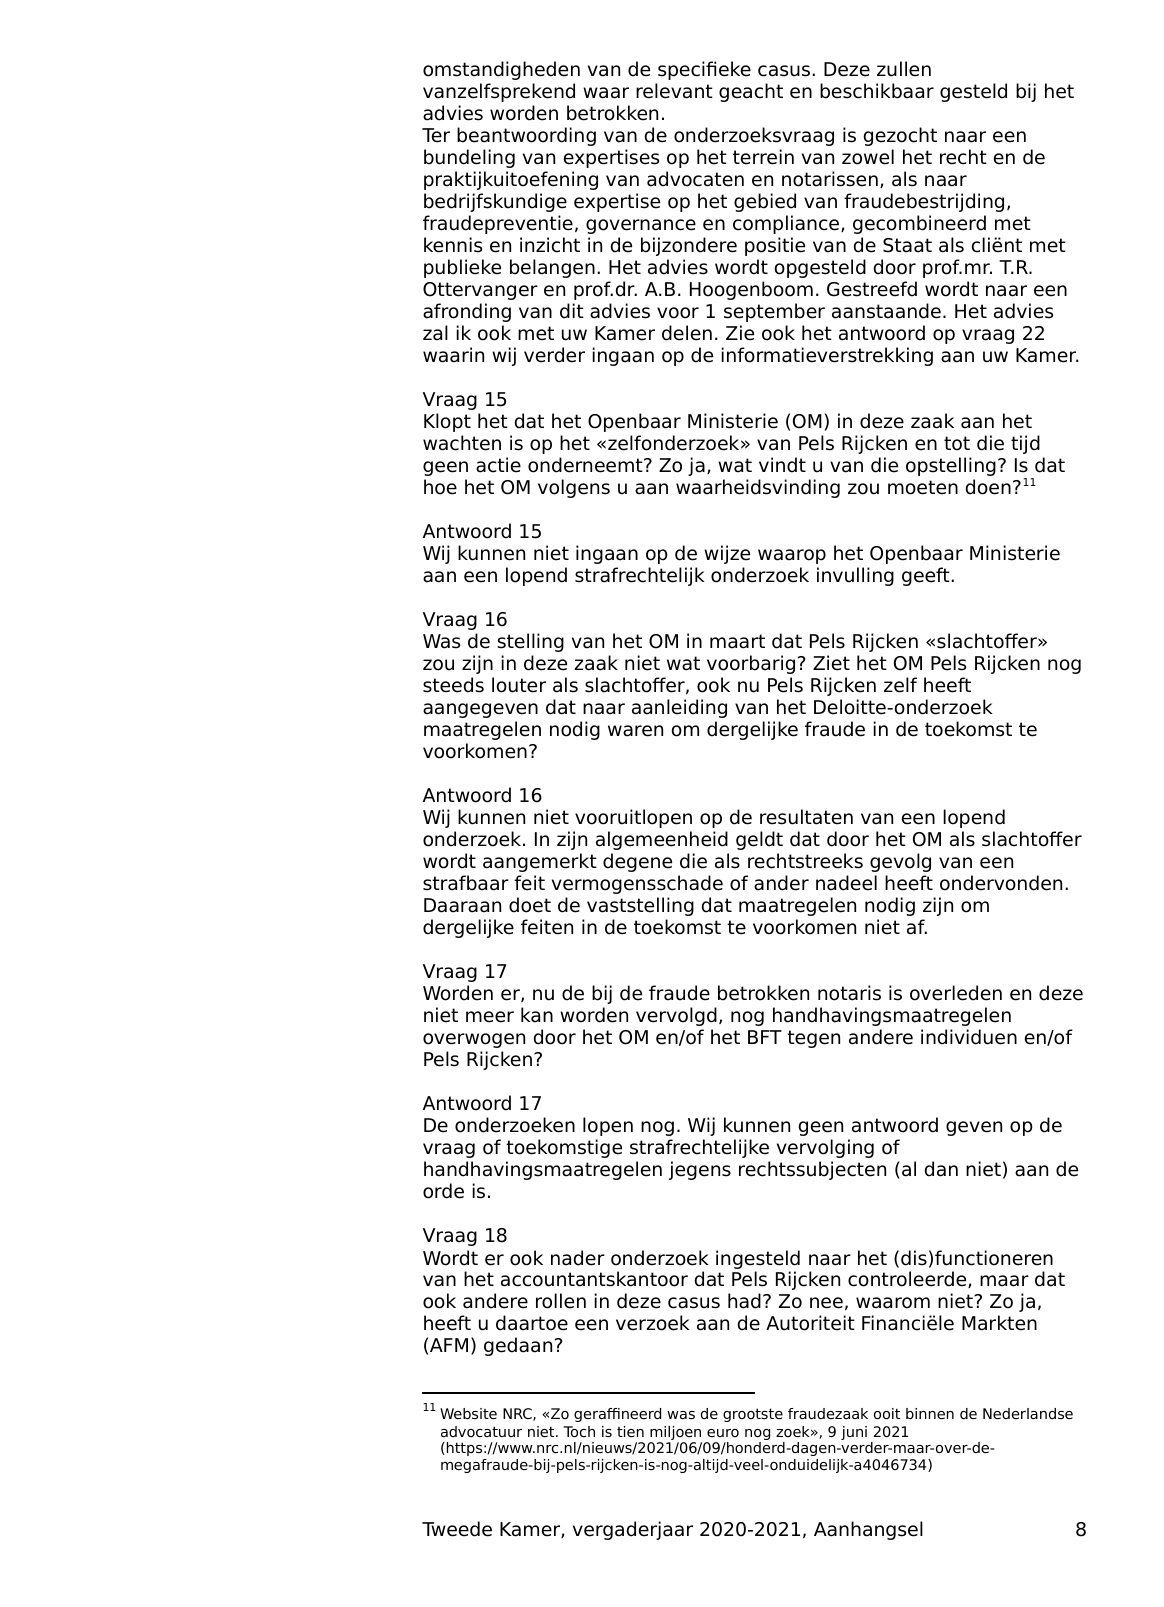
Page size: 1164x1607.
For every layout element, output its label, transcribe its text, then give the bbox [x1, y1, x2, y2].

text Worden er, nu de bij de fraude betrokken notaris is overleden en deze niet meer kan worden vervolgd, nog handhavingsmaatregelen overwogen door het OM en/of het BFT tegen andere individuen en/of Pels Rijcken? [422, 983, 1087, 1071]
text Wordt er ook nader onderzoek ingesteld naar het (dis)functioneren van het accountantskantoor dat Pels Rijcken controleerde, maar dat ook andere rollen in deze casus had? Zo nee, waarom niet? Zo ja, heeft u daartoe een verzoek aan de Autoriteit Financiële Markten (AFM) gedaan? [422, 1247, 1087, 1357]
text Antwoord 17 [422, 1093, 1087, 1115]
text Was de stelling van het OM in maart dat Pels Rijcken «slachtoffer» zou zijn in deze zaak niet wat voorbarig? Ziet het OM Pels Rijcken nog steeds louter als slachtoffer, ook nu Pels Rijcken zelf heeft aangegeven dat naar aanleiding van het Deloitte-onderzoek maatregelen nodig waren om dergelijke fraude in de toekomst te voorkomen? [422, 631, 1087, 763]
text Antwoord 15 [422, 521, 1087, 543]
text omstandigheden van de specifieke casus. Deze zullen vanzelfsprekend waar relevant geacht en beschikbaar gesteld bij het advies worden betrokken. [422, 59, 1087, 125]
text Vraag 17 [422, 961, 1087, 983]
text Ter beantwoording van de onderzoeksvraag is gezocht naar een bundeling van expertises op het terrein van zowel het recht en de praktijkuitoefening van advocaten en notarissen, als naar bedrijfskundige expertise op het gebied van fraudebestrijding, fraudepreventie, governance en compliance, gecombineerd met kennis en inzicht in de bijzondere positie van de Staat als cliënt met publieke belangen. Het advies wordt opgesteld door prof.mr. T.R. Ottervanger en prof.dr. A.B. Hoogenboom. Gestreefd wordt naar een afronding van dit advies voor 1 september aanstaande. Het advies zal ik ook met uw Kamer delen. Zie ook het antwoord op vraag 22 waarin wij verder ingaan op de informatieverstrekking aan uw Kamer. [422, 125, 1087, 367]
text Antwoord 16 [422, 785, 1087, 807]
text Wij kunnen niet vooruitlopen op de resultaten van een lopend onderzoek. In zijn algemeenheid geldt dat door het OM als slachtoffer wordt aangemerkt degene die als rechtstreeks gevolg van een strafbaar feit vermogensschade of ander nadeel heeft ondervonden. Daaraan doet de vaststelling dat maatregelen nodig zijn om dergelijke feiten in de toekomst te voorkomen niet af. [422, 807, 1087, 939]
text Vraag 15 [422, 389, 1087, 411]
text De onderzoeken lopen nog. Wij kunnen geen antwoord geven op de vraag of toekomstige strafrechtelijke vervolging of handhavingsmaatregelen jegens rechtssubjecten (al dan niet) aan de orde is. [422, 1115, 1087, 1203]
text Vraag 16 [422, 609, 1087, 631]
text Website NRC, «Zo geraffineerd was de grootste fraudezaak ooit binnen de Nederlandse advocatuur niet. Toch is tien miljoen euro nog zoek», 9 juni 2021 (https://www.nrc.nl/nieuws/2021/06/09/honderd-dagen-verder-maar-over-de-megafraude-bij-pels-rijcken-is-nog-altijd-veel-onduidelijk-a4046734) [422, 1402, 1087, 1474]
text Vraag 18 [422, 1225, 1087, 1247]
text Klopt het dat het Openbaar Ministerie (OM) in deze zaak aan het wachten is op het «zelfonderzoek» van Pels Rijcken en tot die tijd geen actie onderneemt? Zo ja, wat vindt u van die opstelling? Is dat hoe het OM volgens u aan waarheidsvinding zou moeten doen? [422, 411, 1087, 499]
text Wij kunnen niet ingaan op de wijze waarop het Openbaar Ministerie aan een lopend strafrechtelijk onderzoek invulling geeft. [422, 543, 1087, 587]
